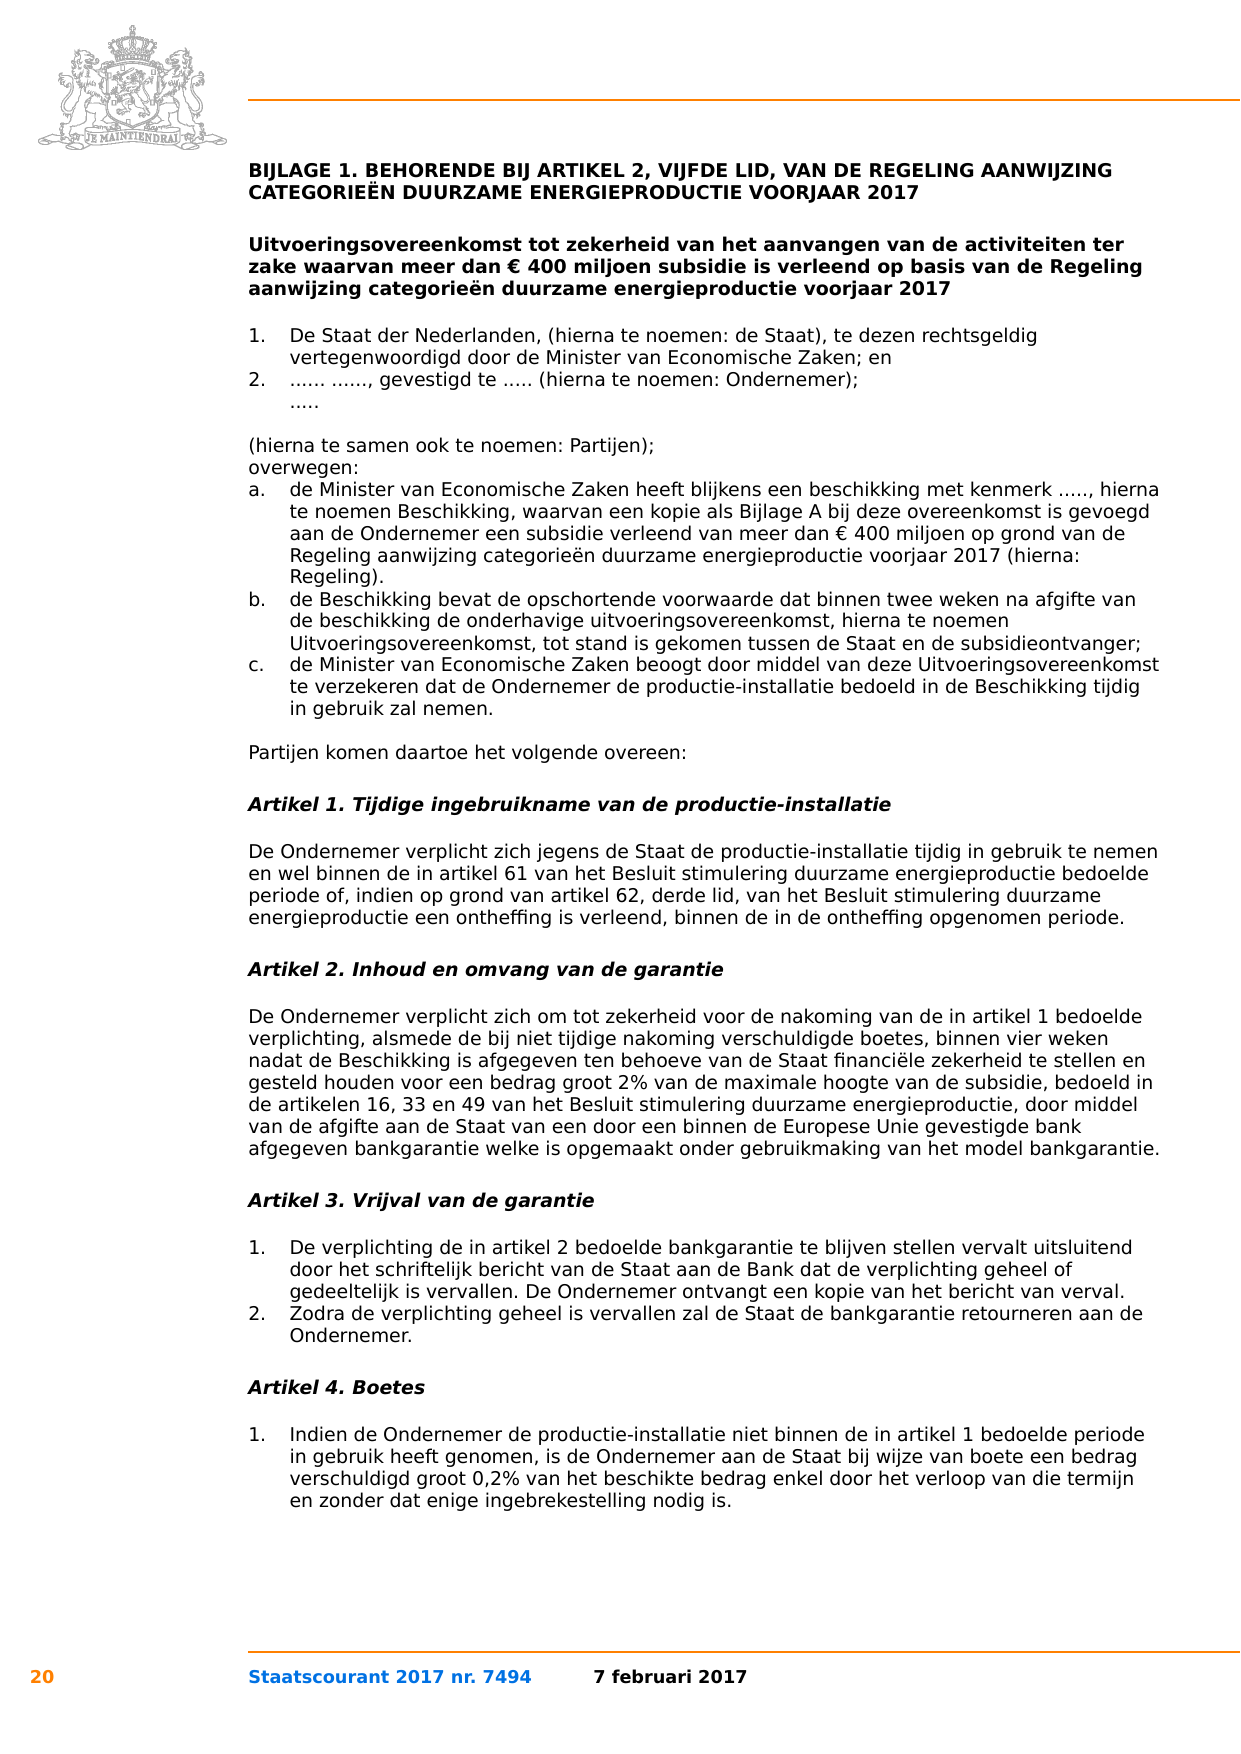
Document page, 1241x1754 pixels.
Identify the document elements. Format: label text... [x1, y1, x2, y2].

text ..... [289, 391, 1163, 413]
subtitle Artikel 1. Tijdige ingebruikname van de productie-installatie [248, 794, 1163, 816]
text c. de Minister van Economische Zaken beoogt door middel van deze Uitvoeringsovereenkomst te verzekeren dat de Ondernemer de productie-installatie bedoeld in de Beschikking tijdig in gebruik zal nemen. [248, 654, 1163, 720]
text 2. Zodra de verplichting geheel is vervallen zal de Staat de bankgarantie retourneren aan de Ondernemer. [248, 1303, 1163, 1347]
text 1. Indien de Ondernemer de productie-installatie niet binnen de in artikel 1 bedoelde periode in gebruik heeft genomen, is de Ondernemer aan de Staat bij wijze van boete een bedrag verschuldigd groot 0,2% van het beschikte bedrag enkel door het verloop van die termijn en zonder dat enige ingebrekestelling nodig is. [248, 1424, 1163, 1512]
text 2. ...... ......, gevestigd te ..... (hierna te noemen: Ondernemer); [248, 369, 1163, 391]
subtitle Uitvoeringsovereenkomst tot zekerheid van het aanvangen van de activiteiten ter zake waarvan meer dan € 400 miljoen subsidie is verleend op basis van de Regeling aanwijzing categorieën duurzame energieproductie voorjaar 2017 [248, 234, 1163, 300]
subtitle BIJLAGE 1. BEHORENDE BIJ ARTIKEL 2, VIJFDE LID, VAN DE REGELING AANWIJZING CATEGORIEËN DUURZAME ENERGIEPRODUCTIE VOORJAAR 2017 [248, 160, 1163, 204]
text Partijen komen daartoe het volgende overeen: [248, 742, 1163, 764]
text b. de Beschikking bevat de opschortende voorwaarde dat binnen twee weken na afgifte van de beschikking de onderhavige uitvoeringsovereenkomst, hierna te noemen Uitvoeringsovereenkomst, tot stand is gekomen tussen de Staat en de subsidieontvanger; [248, 588, 1163, 654]
subtitle Artikel 4. Boetes [248, 1377, 1163, 1399]
text 1. De Staat der Nederlanden, (hierna te noemen: de Staat), te dezen rechtsgeldig vertegenwoordigd door de Minister van Economische Zaken; en [248, 325, 1163, 369]
text (hierna te samen ook te noemen: Partijen); [248, 434, 1163, 457]
subtitle Artikel 3. Vrijval van de garantie [248, 1190, 1163, 1212]
text De Ondernemer verplicht zich jegens de Staat de productie-installatie tijdig in gebruik te nemen en wel binnen de in artikel 61 van het Besluit stimulering duurzame energieproductie bedoelde periode of, indien op grond van artikel 62, derde lid, van het Besluit stimulering duurzame energieproductie een ontheffing is verleend, binnen de in de ontheffing opgenomen periode. [248, 841, 1163, 929]
text a. de Minister van Economische Zaken heeft blijkens een beschikking met kenmerk ....., hierna te noemen Beschikking, waarvan een kopie als Bijlage A bij deze overeenkomst is gevoegd aan de Ondernemer een subsidie verleend van meer dan € 400 miljoen op grond van de Regeling aanwijzing categorieën duurzame energieproductie voorjaar 2017 (hierna: Regeling). [248, 478, 1163, 588]
text 1. De verplichting de in artikel 2 bedoelde bankgarantie te blijven stellen vervalt uitsluitend door het schriftelijk bericht van de Staat aan de Bank dat de verplichting geheel of gedeeltelijk is vervallen. De Ondernemer ontvangt een kopie van het bericht van verval. [248, 1237, 1163, 1303]
text De Ondernemer verplicht zich om tot zekerheid voor de nakoming van de in artikel 1 bedoelde verplichting, alsmede de bij niet tijdige nakoming verschuldigde boetes, binnen vier weken nadat de Beschikking is afgegeven ten behoeve van de Staat financiële zekerheid te stellen en gesteld houden voor een bedrag groot 2% van de maximale hoogte van de subsidie, bedoeld in de artikelen 16, 33 en 49 van het Besluit stimulering duurzame energieproductie, door middel van de afgifte aan de Staat van een door een binnen de Europese Unie gevestigde bank afgegeven bankgarantie welke is opgemaakt onder gebruikmaking van het model bankgarantie. [248, 1006, 1163, 1160]
subtitle Artikel 2. Inhoud en omvang van de garantie [248, 959, 1163, 981]
text overwegen: [248, 457, 1163, 478]
picture [38, 25, 227, 150]
